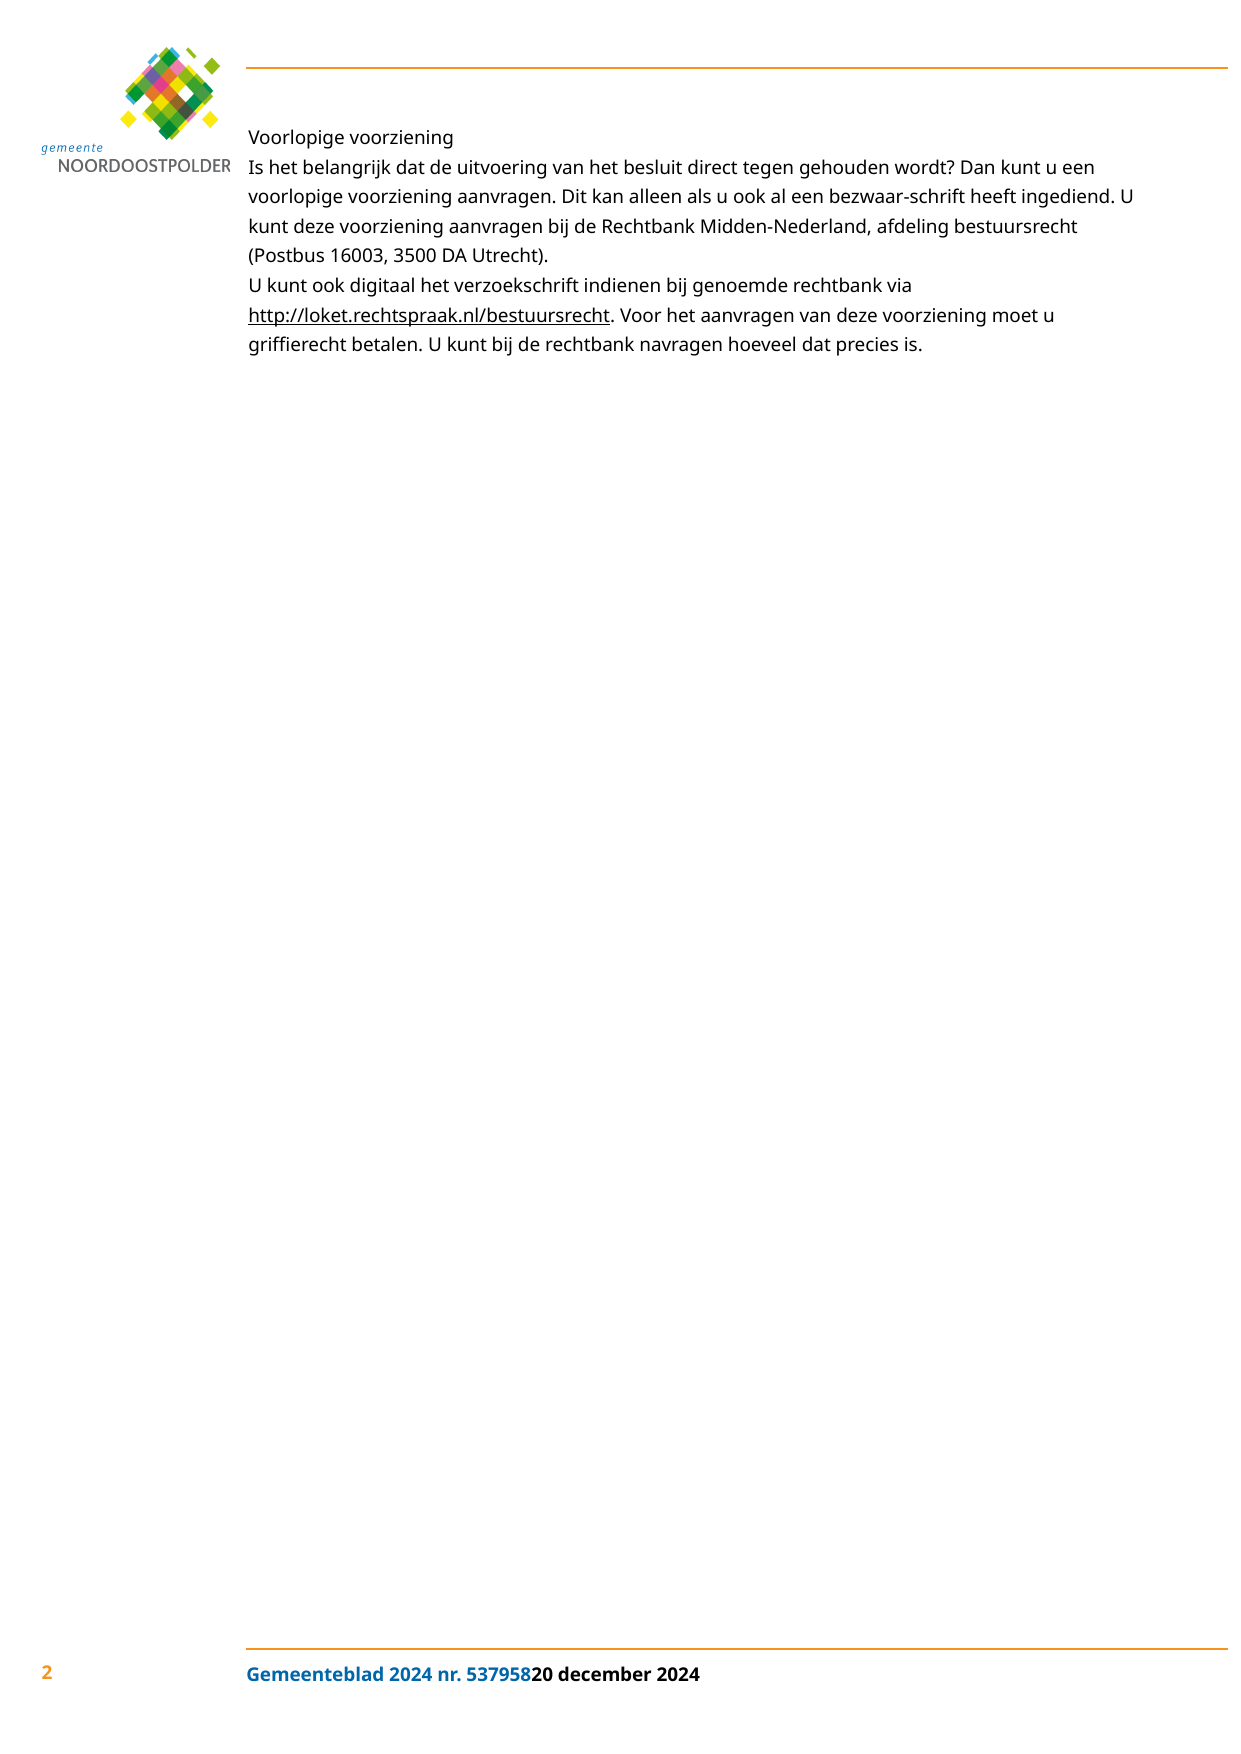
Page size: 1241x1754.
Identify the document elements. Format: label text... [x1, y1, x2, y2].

text U kunt ook digitaal het verzoekschrift indienen bij genoemde rechtbank via http://loket.rechtspraak.nl/bestuursrecht. Voor het aanvragen van deze voorziening moet u griffierecht betalen. U kunt bij de rechtbank navragen hoeveel dat precies is. [248, 272, 1152, 357]
text Is het belangrijk dat de uitvoering van het besluit direct tegen gehouden wordt? Dan kunt u een voorlopige voorziening aanvragen. Dit kan alleen als u ook al een bezwaar-schrift heeft ingediend. U kunt deze voorziening aanvragen bij de Rechtbank Midden-Nederland, afdeling bestuursrecht (Postbus 16003, 3500 DA Utrecht). [248, 154, 1152, 268]
picture [41, 47, 231, 172]
text Voorlopige voorziening [248, 124, 1152, 150]
